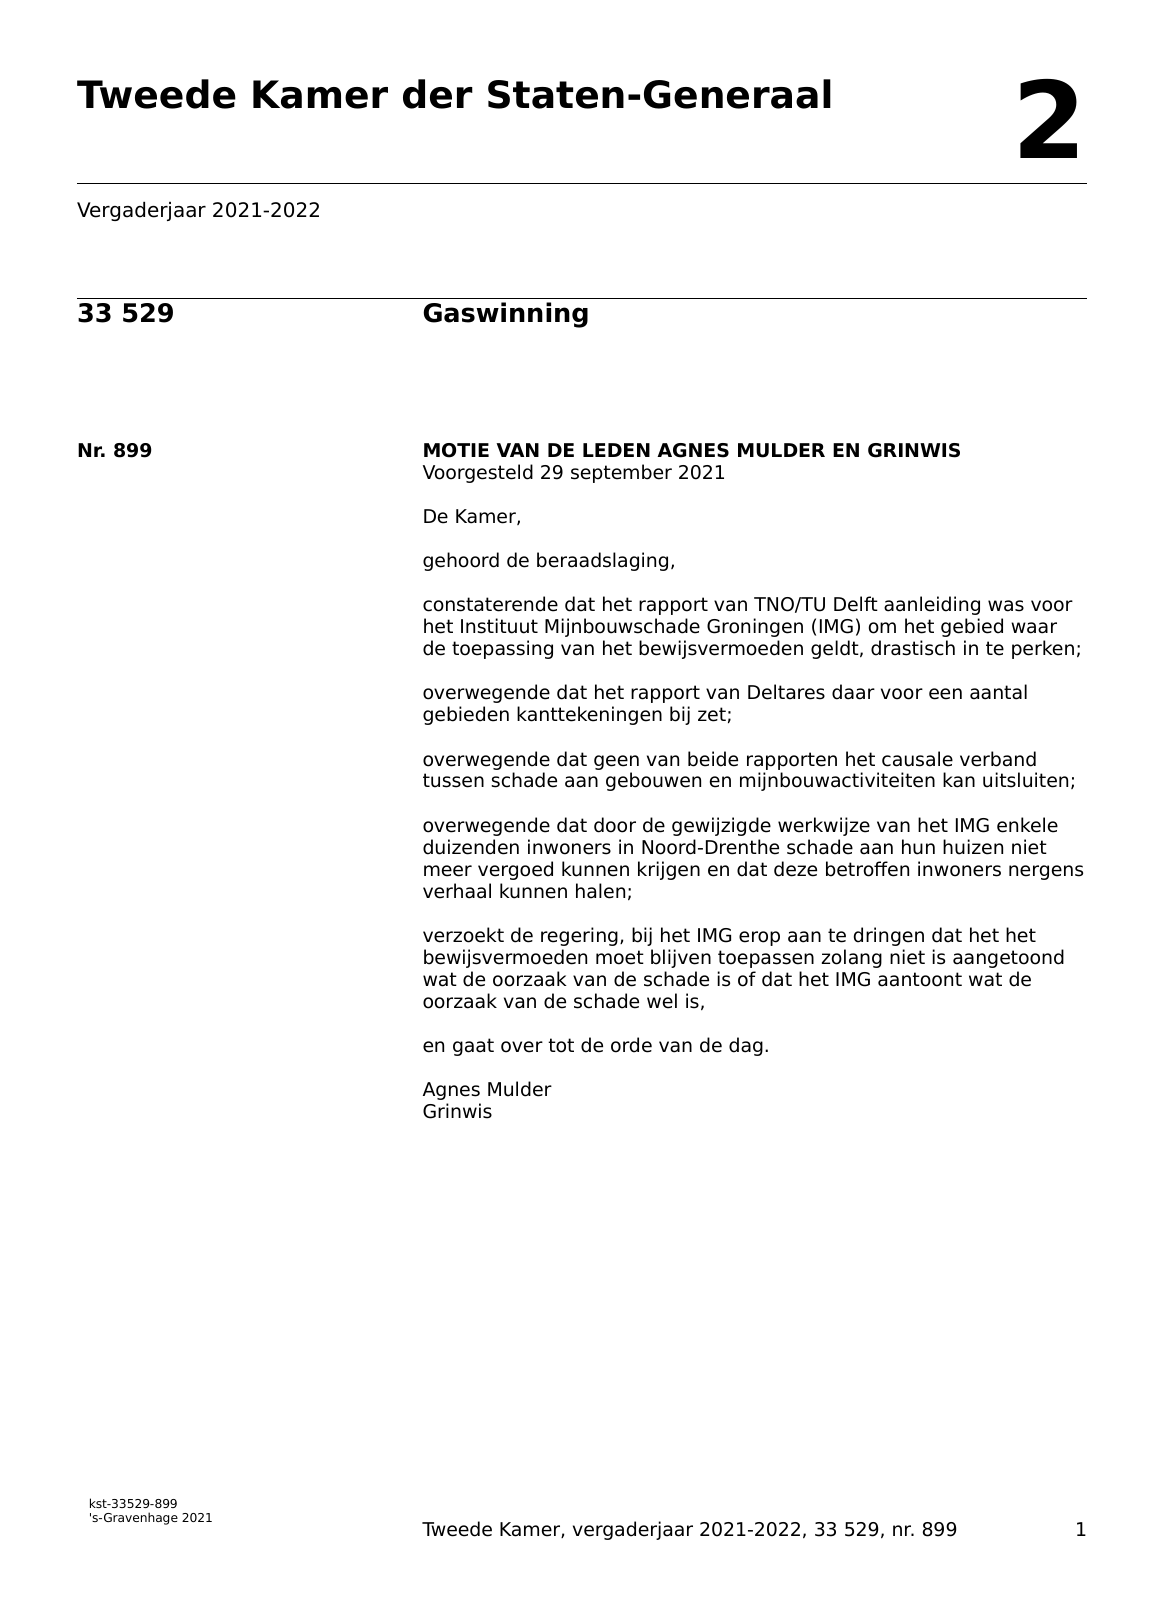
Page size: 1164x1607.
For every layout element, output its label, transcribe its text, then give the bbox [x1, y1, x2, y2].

text overwegende dat door de gewijzigde werkwijze van het IMG enkele duizenden inwoners in Noord-Drenthe schade aan hun huizen niet meer vergoed kunnen krijgen en dat deze betroffen inwoners nergens verhaal kunnen halen; [422, 814, 1087, 902]
text overwegende dat het rapport van Deltares daar voor een aantal gebieden kanttekeningen bij zet; [422, 682, 1087, 726]
subtitle Nr. 899 MOTIE VAN DE LEDEN AGNES MULDER EN GRINWIS [77, 440, 1087, 462]
table_header Tweede Kamer der Staten-Generaal [77, 59, 886, 183]
text De Kamer, [422, 506, 1087, 528]
table_header 2 [886, 59, 1087, 183]
text overwegende dat geen van beide rapporten het causale verband tussen schade aan gebouwen en mijnbouwactiviteiten kan uitsluiten; [422, 748, 1087, 792]
text 's-Gravenhage 2021 [88, 1511, 323, 1525]
text Agnes Mulder [422, 1079, 1087, 1101]
text constaterende dat het rapport van TNO/TU Delft aanleiding was voor het Instituut Mijnbouwschade Groningen (IMG) om het gebied waar de toepassing van het bewijsvermoeden geldt, drastisch in te perken; [422, 594, 1087, 660]
text Voorgesteld 29 september 2021 [422, 462, 1087, 484]
text kst-33529-899 [88, 1497, 323, 1511]
text Grinwis [422, 1101, 1087, 1123]
subtitle 33 529 Gaswinning [77, 299, 1087, 329]
text verzoekt de regering, bij het IMG erop aan te dringen dat het het bewijsvermoeden moet blijven toepassen zolang niet is aangetoond wat de oorzaak van de schade is of dat het IMG aantoont wat de oorzaak van de schade wel is, [422, 925, 1087, 1013]
table_cell Vergaderjaar 2021-2022 [77, 184, 1087, 298]
text gehoord de beraadslaging, [422, 550, 1087, 572]
text en gaat over tot de orde van de dag. [422, 1035, 1087, 1057]
